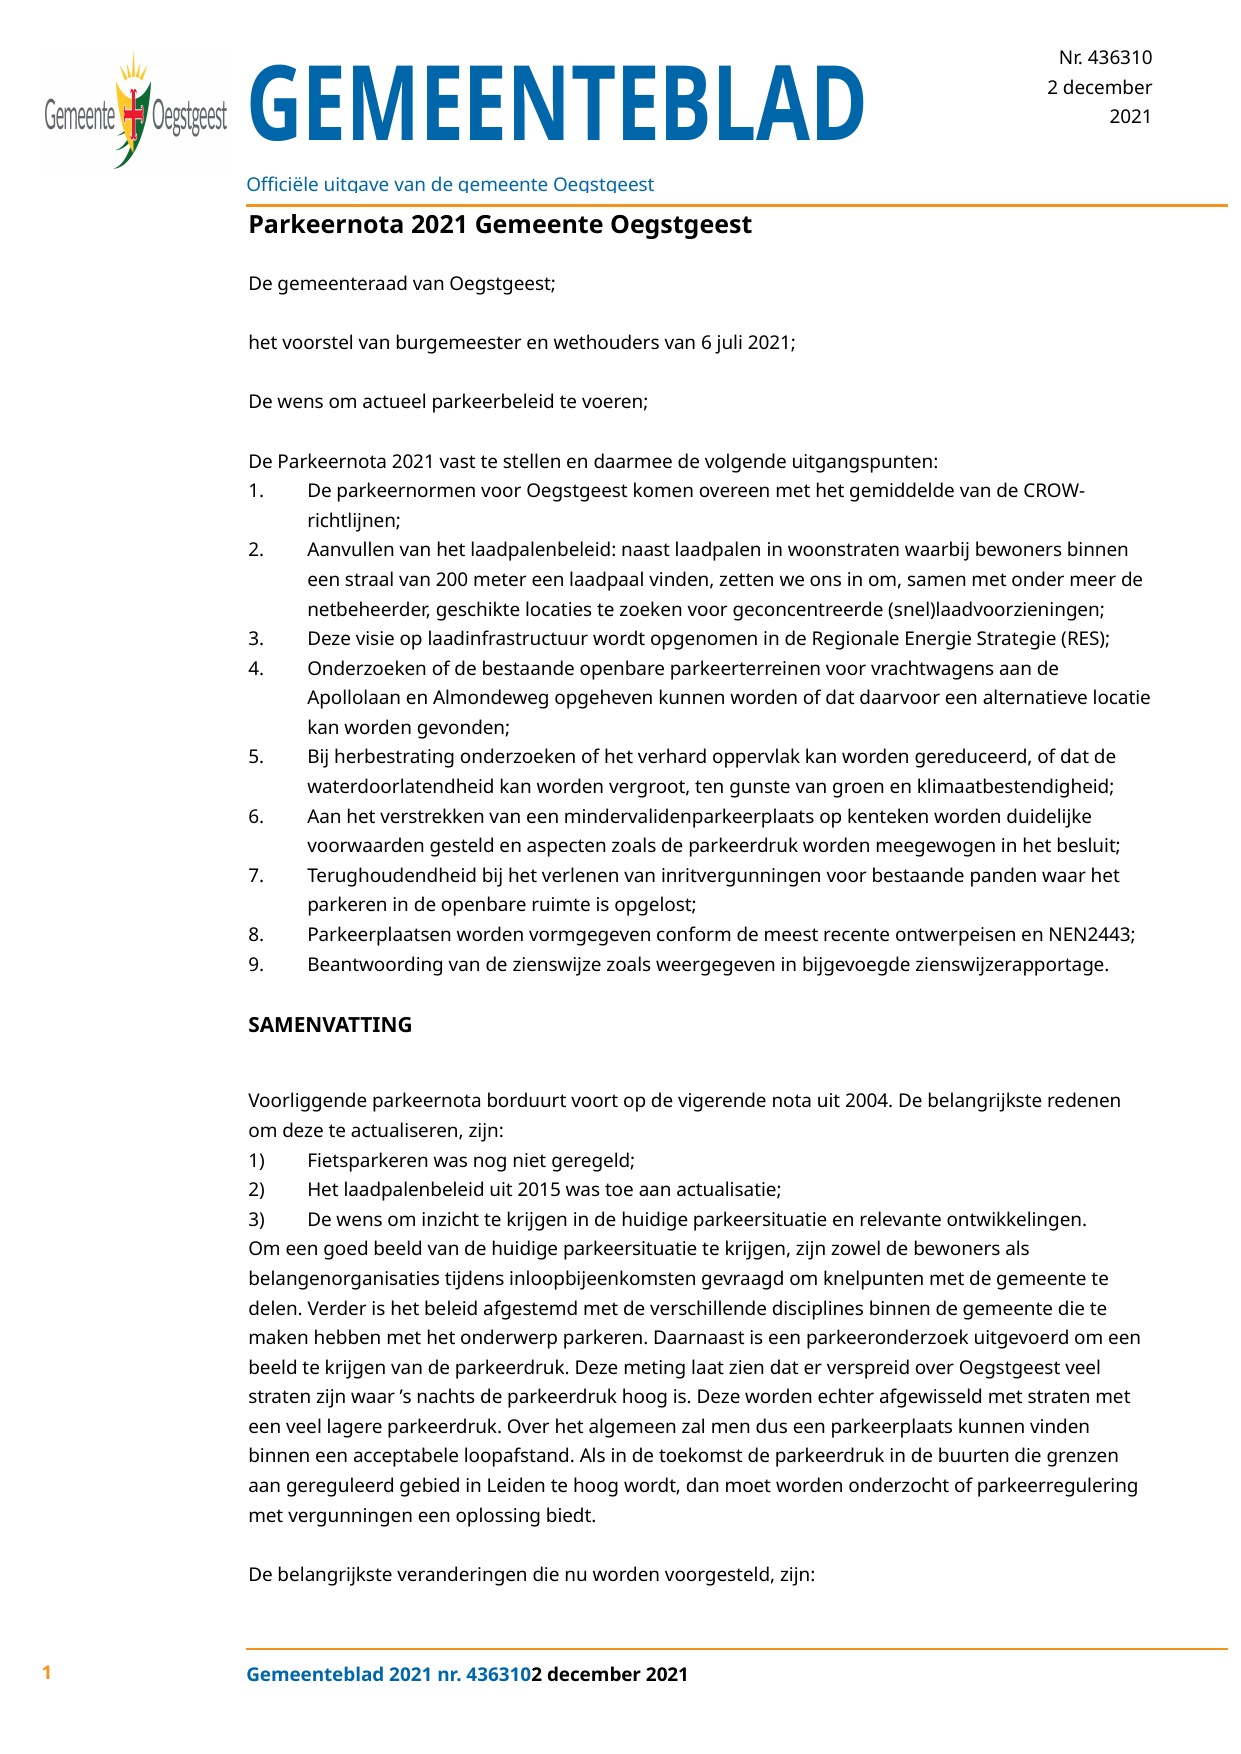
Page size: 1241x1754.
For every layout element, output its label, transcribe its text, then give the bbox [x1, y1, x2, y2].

text De wens om actueel parkeerbeleid te voeren; [248, 389, 1152, 414]
list Deze visie op laadinfrastructuur wordt opgenomen in de Regionale Energie Strategie (RES); [248, 625, 1152, 651]
text het voorstel van burgemeester en wethouders van 6 juli 2021; [248, 329, 1152, 355]
list Beantwoording van de zienswijze zoals weergegeven in bijgevoegde zienswijzerapportage. [248, 951, 1152, 976]
text Parkeernota 2021 Gemeente Oegstgeest [248, 207, 1152, 241]
list De wens om inzicht te krijgen in de huidige parkeersituatie en relevante ontwikkelingen. [248, 1206, 1152, 1232]
text Om een goed beeld van de huidige parkeersituatie te krijgen, zijn zowel de bewoners als belangenorganisaties tijdens inloopbijeenkomsten gevraagd om knelpunten met de gemeente te delen. Verder is het beleid afgestemd met de verschillende disciplines binnen de gemeente die te maken hebben met het onderwerp parkeren. Daarnaast is een parkeeronderzoek uitgevoerd om een beeld te krijgen van de parkeerdruk. Deze meting laat zien dat er verspreid over Oegstgeest veel straten zijn waar ’s nachts de parkeerdruk hoog is. Deze worden echter afgewisseld met straten met een veel lagere parkeerdruk. Over het algemeen zal men dus een parkeerplaats kunnen vinden binnen een acceptabele loopafstand. Als in de toekomst de parkeerdruk in de buurten die grenzen aan gereguleerd gebied in Leiden te hoog wordt, dan moet worden onderzocht of parkeerregulering met vergunningen een oplossing biedt. [248, 1236, 1152, 1527]
list Het laadpalenbeleid uit 2015 was toe aan actualisatie; [248, 1176, 1152, 1202]
picture [41, 47, 231, 172]
text De Parkeernota 2021 vast te stellen en daarmee de volgende uitgangspunten: [248, 448, 1152, 473]
text Voorliggende parkeernota borduurt voort op de vigerende nota uit 2004. De belangrijkste redenen om deze te actualiseren, zijn: [248, 1088, 1152, 1143]
text SAMENVATTING [248, 1010, 1152, 1038]
list De parkeernormen voor Oegstgeest komen overeen met het gemiddelde van de CROW-richtlijnen; [248, 477, 1152, 533]
list Onderzoeken of de bestaande openbare parkeerterreinen voor vrachtwagens aan de Apollolaan en Almondeweg opgeheven kunnen worden of dat daarvoor een alternatieve locatie kan worden gevonden; [248, 655, 1152, 740]
list Aanvullen van het laadpalenbeleid: naast laadpalen in woonstraten waarbij bewoners binnen een straal van 200 meter een laadpaal vinden, zetten we ons in om, samen met onder meer de netbeheerder, geschikte locaties te zoeken voor geconcentreerde (snel)laadvoorzieningen; [248, 537, 1152, 621]
list Fietsparkeren was nog niet geregeld; [248, 1147, 1152, 1172]
list Bij herbestrating onderzoeken of het verhard oppervlak kan worden gereduceerd, of dat de waterdoorlatendheid kan worden vergroot, ten gunste van groen en klimaatbestendigheid; [248, 744, 1152, 799]
text De belangrijkste veranderingen die nu worden voorgesteld, zijn: [248, 1561, 1152, 1587]
list Terughoudendheid bij het verlenen van inritvergunningen voor bestaande panden waar het parkeren in de openbare ruimte is opgelost; [248, 862, 1152, 917]
text De gemeenteraad van Oegstgeest; [248, 270, 1152, 296]
list Parkeerplaatsen worden vormgegeven conform de meest recente ontwerpeisen en NEN2443; [248, 921, 1152, 947]
list Aan het verstrekken van een mindervalidenparkeerplaats op kenteken worden duidelijke voorwaarden gesteld en aspecten zoals de parkeerdruk worden meegewogen in het besluit; [248, 803, 1152, 858]
